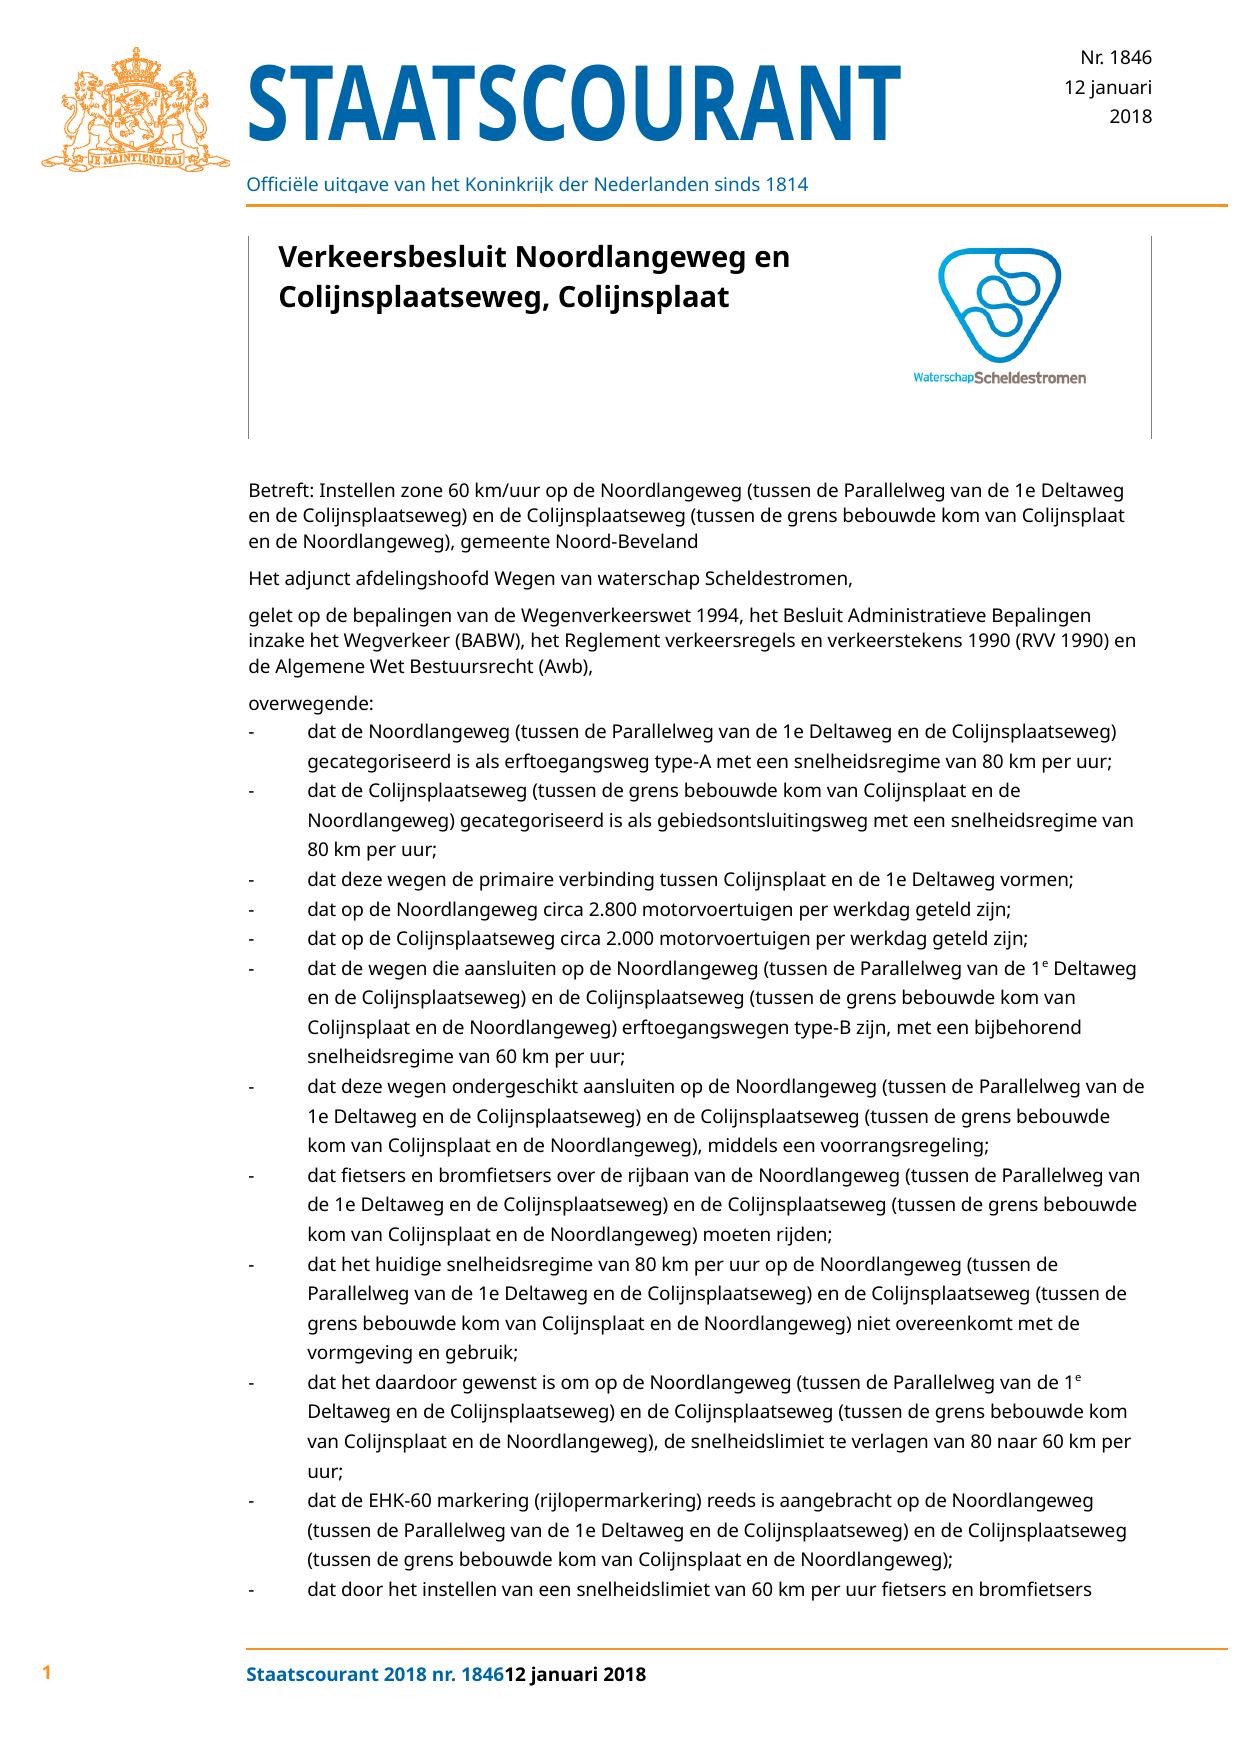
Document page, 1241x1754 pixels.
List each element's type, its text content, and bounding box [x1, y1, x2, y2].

list dat het daardoor gewenst is om op de Noordlangeweg (tussen de Parallelweg van de 1e Deltaweg en de Colijnsplaatseweg) en de Colijnsplaatseweg (tussen de grens bebouwde kom van Colijnsplaat en de Noordlangeweg), de snelheidslimiet te verlagen van 80 naar 60 km per uur; [248, 1369, 1152, 1483]
list dat door het instellen van een snelheidslimiet van 60 km per uur fietsers en bromfietsers [248, 1576, 1152, 1602]
list dat de Colijnsplaatseweg (tussen de grens bebouwde kom van Colijnsplaat en de Noordlangeweg) gecategoriseerd is als gebiedsontsluitingsweg met een snelheidsregime van 80 km per uur; [248, 777, 1152, 862]
table_header [850, 414, 1151, 439]
list dat fietsers en bromfietsers over de rijbaan van de Noordlangeweg (tussen de Parallelweg van de 1e Deltaweg en de Colijnsplaatseweg) en de Colijnsplaatseweg (tussen de grens bebouwde kom van Colijnsplaat en de Noordlangeweg) moeten rijden; [248, 1162, 1152, 1247]
list dat de Noordlangeweg (tussen de Parallelweg van de 1e Deltaweg en de Colijnsplaatseweg) gecategoriseerd is als erftoegangsweg type-A met een snelheidsregime van 80 km per uur; [248, 718, 1152, 773]
picture [41, 47, 231, 172]
text gelet op de bepalingen van de Wegenverkeerswet 1994, het Besluit Administratieve Bepalingen inzake het Wegverkeer (BABW), het Reglement verkeersregels en verkeerstekens 1990 (RVV 1990) en de Algemene Wet Bestuursrecht (Awb), [248, 602, 1152, 679]
text Het adjunct afdelingshoofd Wegen van waterschap Scheldestromen, [248, 565, 1152, 591]
table_header Verkeersbesluit Noordlangeweg en Colijnsplaatseweg, Colijnsplaat [249, 236, 850, 439]
list dat de wegen die aansluiten op de Noordlangeweg (tussen de Parallelweg van de 1e Deltaweg en de Colijnsplaatseweg) en de Colijnsplaatseweg (tussen de grens bebouwde kom van Colijnsplaat en de Noordlangeweg) erftoegangswegen type-B zijn, met een bijbehorend snelheidsregime van 60 km per uur; [248, 955, 1152, 1069]
table_header [850, 236, 903, 413]
text Betreft: Instellen zone 60 km/uur op de Noordlangeweg (tussen de Parallelweg van de 1e Deltaweg en de Colijnsplaatseweg) en de Colijnsplaatseweg (tussen de grens bebouwde kom van Colijnsplaat en de Noordlangeweg), gemeente Noord-Beveland [248, 477, 1152, 554]
list dat de EHK-60 markering (rijlopermarkering) reeds is aangebracht op de Noordlangeweg (tussen de Parallelweg van de 1e Deltaweg en de Colijnsplaatseweg) en de Colijnsplaatseweg (tussen de grens bebouwde kom van Colijnsplaat en de Noordlangeweg); [248, 1487, 1152, 1572]
text overwegende: [248, 690, 1152, 716]
list dat het huidige snelheidsregime van 80 km per uur op de Noordlangeweg (tussen de Parallelweg van de 1e Deltaweg en de Colijnsplaatseweg) en de Colijnsplaatseweg (tussen de grens bebouwde kom van Colijnsplaat en de Noordlangeweg) niet overeenkomt met de vormgeving en gebruik; [248, 1251, 1152, 1365]
list dat deze wegen ondergeschikt aansluiten op de Noordlangeweg (tussen de Parallelweg van de 1e Deltaweg en de Colijnsplaatseweg) en de Colijnsplaatseweg (tussen de grens bebouwde kom van Colijnsplaat en de Noordlangeweg), middels een voorrangsregeling; [248, 1073, 1152, 1158]
table_header [1098, 236, 1151, 413]
list dat op de Noordlangeweg circa 2.800 motorvoertuigen per werkdag geteld zijn; [248, 896, 1152, 921]
list dat op de Colijnsplaatseweg circa 2.000 motorvoertuigen per werkdag geteld zijn; [248, 925, 1152, 951]
picture [903, 236, 1098, 414]
list dat deze wegen de primaire verbinding tussen Colijnsplaat en de 1e Deltaweg vormen; [248, 866, 1152, 892]
